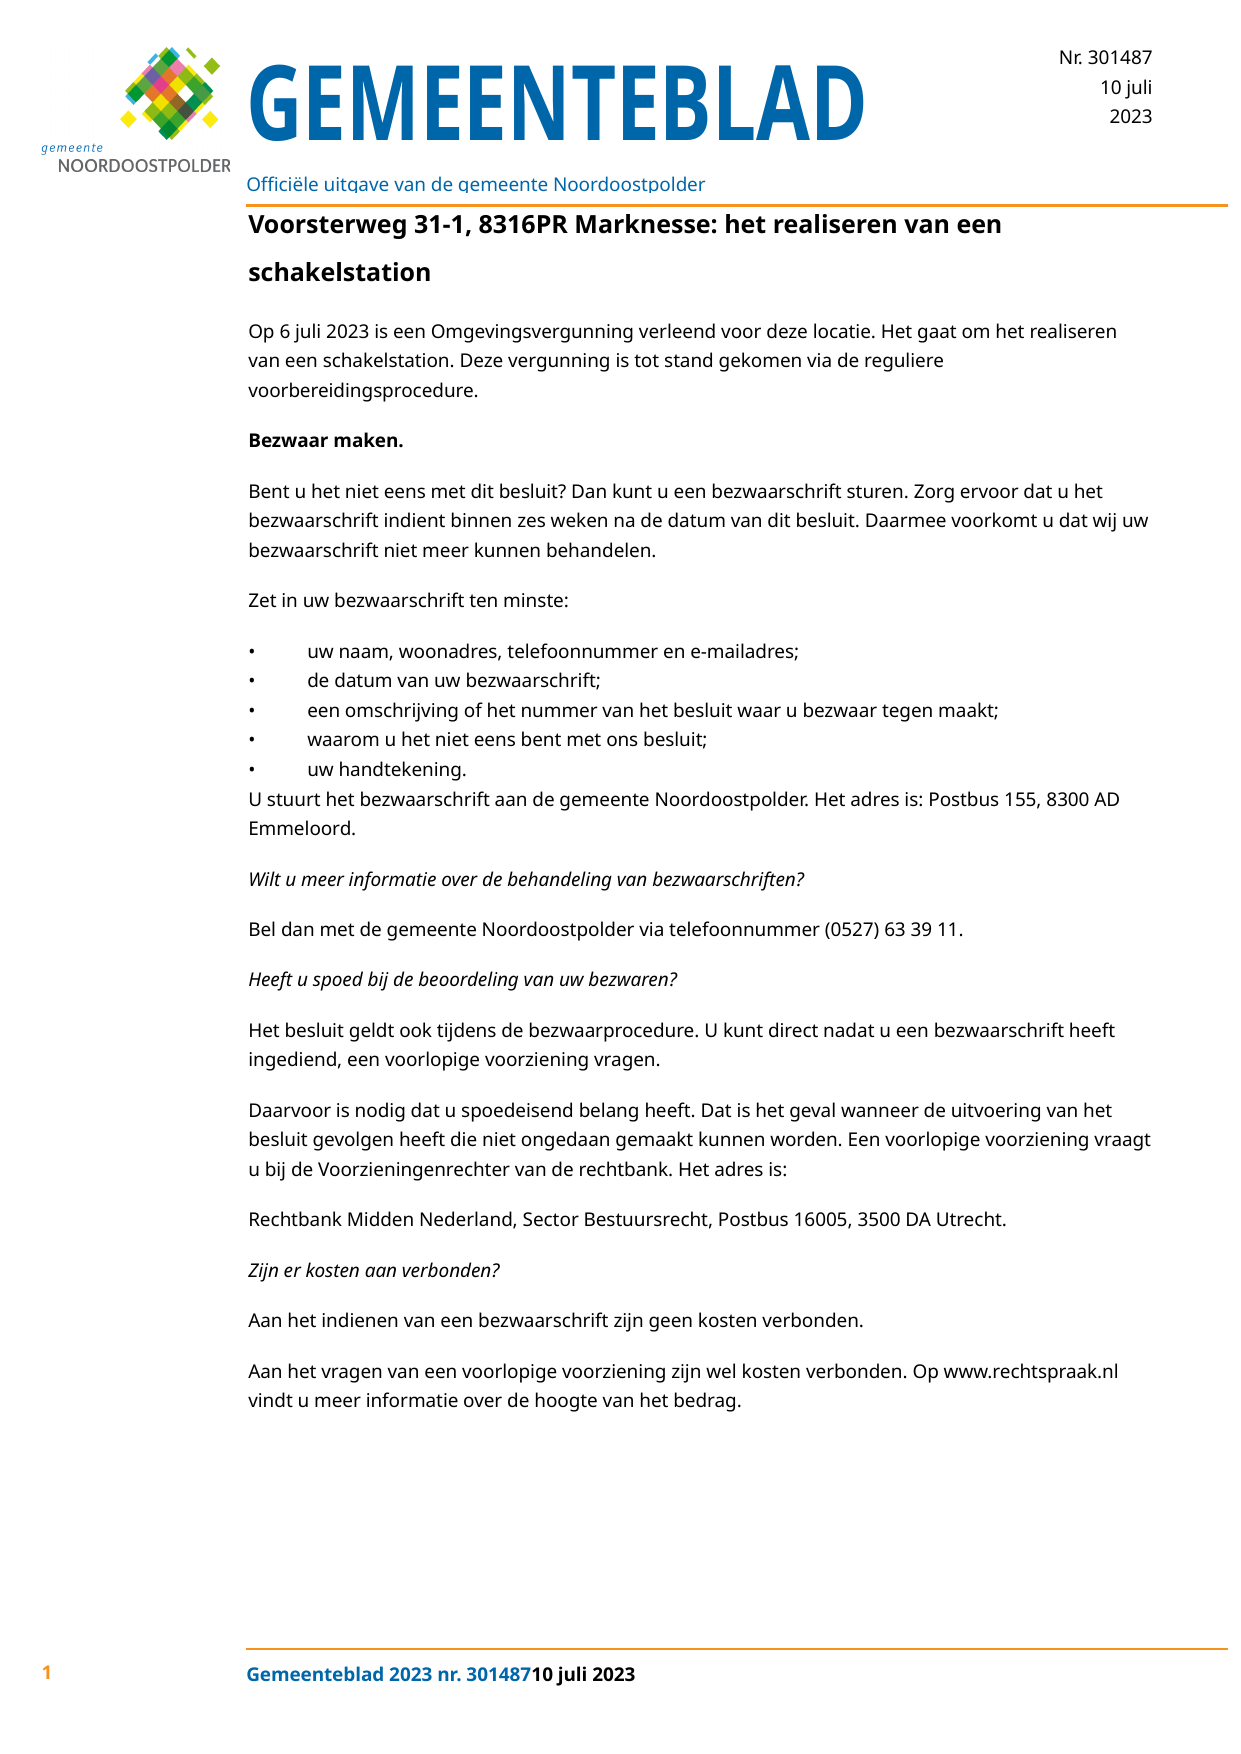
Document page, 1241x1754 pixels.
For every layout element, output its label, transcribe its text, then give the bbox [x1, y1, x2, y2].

text Zijn er kosten aan verbonden? [248, 1257, 1152, 1283]
list uw naam, woonadres, telefoonnummer en e-mailadres; [248, 638, 1152, 664]
text Op 6 juli 2023 is een Omgevingsvergunning verleend voor deze locatie. Het gaat om het realiseren van een schakelstation. Deze vergunning is tot stand gekomen via de reguliere voorbereidingsprocedure. [248, 318, 1152, 403]
text Heeft u spoed bij de beoordeling van uw bezwaren? [248, 967, 1152, 992]
text Bezwaar maken. [248, 427, 1152, 453]
text Aan het indienen van een bezwaarschrift zijn geen kosten verbonden. [248, 1307, 1152, 1333]
text Het besluit geldt ook tijdens de bezwaarprocedure. U kunt direct nadat u een bezwaarschrift heeft ingediend, een voorlopige voorziening vragen. [248, 1017, 1152, 1072]
list de datum van uw bezwaarschrift; [248, 667, 1152, 693]
text Voorsterweg 31-1, 8316PR Marknesse: het realiseren van een schakelstation [248, 207, 1152, 288]
text Wilt u meer informatie over de behandeling van bezwaarschriften? [248, 866, 1152, 892]
text Aan het vragen van een voorlopige voorziening zijn wel kosten verbonden. Op www.rechtspraak.nl vindt u meer informatie over de hoogte van het bedrag. [248, 1358, 1152, 1413]
text Bel dan met de gemeente Noordoostpolder via telefoonnummer (0527) 63 39 11. [248, 916, 1152, 942]
text Daarvoor is nodig dat u spoedeisend belang heeft. Dat is het geval wanneer de uitvoering van het besluit gevolgen heeft die niet ongedaan gemaakt kunnen worden. Een voorlopige voorziening vraagt u bij de Voorzieningenrechter van de rechtbank. Het adres is: [248, 1097, 1152, 1182]
picture [41, 47, 231, 172]
text U stuurt het bezwaarschrift aan de gemeente Noordoostpolder. Het adres is: Postbus 155, 8300 AD Emmeloord. [248, 786, 1152, 841]
text Rechtbank Midden Nederland, Sector Bestuursrecht, Postbus 16005, 3500 DA Utrecht. [248, 1207, 1152, 1232]
text Zet in uw bezwaarschrift ten minste: [248, 587, 1152, 613]
list een omschrijving of het nummer van het besluit waar u bezwaar tegen maakt; [248, 697, 1152, 723]
list waarom u het niet eens bent met ons besluit; [248, 727, 1152, 752]
text Bent u het niet eens met dit besluit? Dan kunt u een bezwaarschrift sturen. Zorg ervoor dat u het bezwaarschrift indient binnen zes weken na de datum van dit besluit. Daarmee voorkomt u dat wij uw bezwaarschrift niet meer kunnen behandelen. [248, 478, 1152, 563]
list uw handtekening. [248, 756, 1152, 782]
